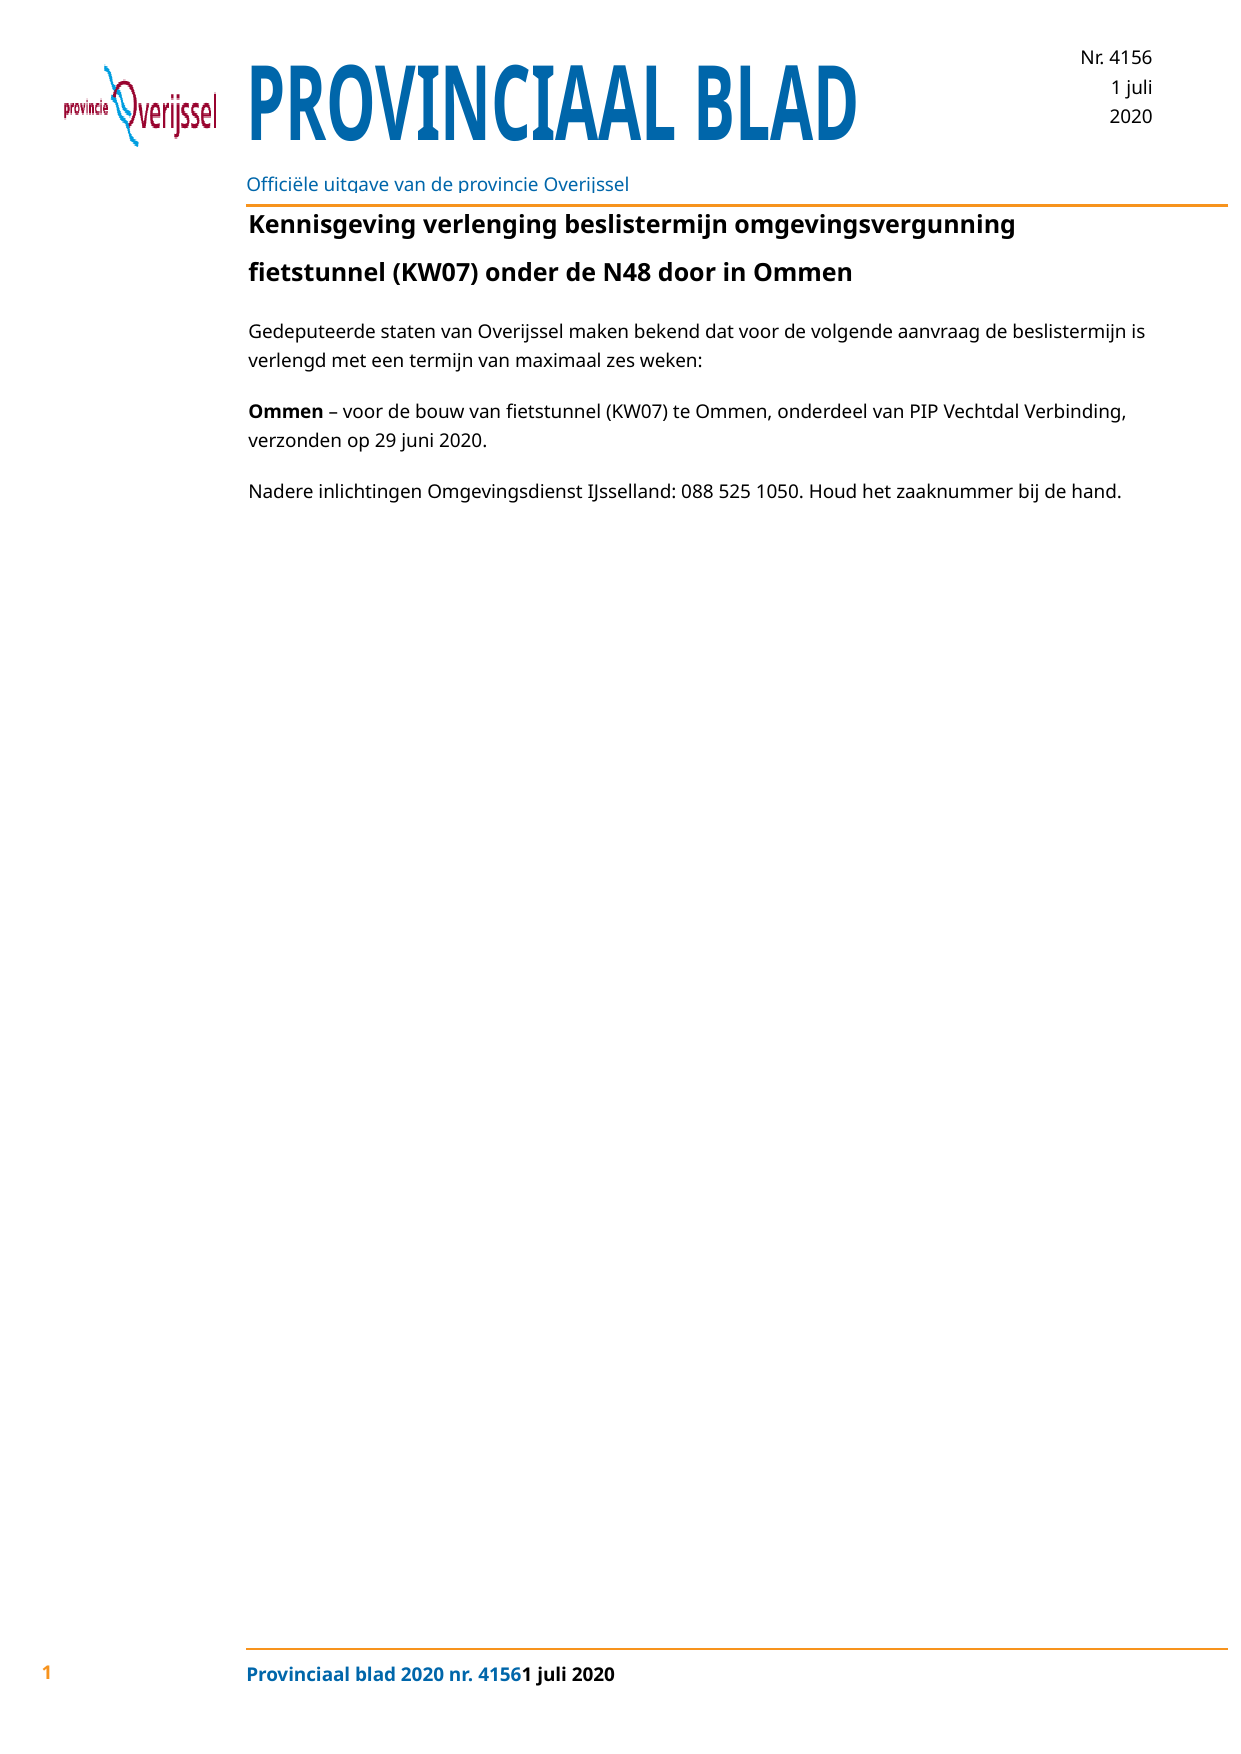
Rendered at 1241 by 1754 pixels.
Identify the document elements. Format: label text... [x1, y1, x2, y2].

text Ommen – voor de bouw van fietstunnel (KW07) te Ommen, onderdeel van PIP Vechtdal Verbinding, verzonden op 29 juni 2020. [248, 398, 1152, 453]
text Gedeputeerde staten van Overijssel maken bekend dat voor de volgende aanvraag de beslistermijn is verlengd met een termijn van maximaal zes weken: [248, 318, 1152, 373]
picture [41, 47, 231, 172]
text Nadere inlichtingen Omgevingsdienst IJsselland: 088 525 1050. Houd het zaaknummer bij de hand. [248, 478, 1152, 504]
text Kennisgeving verlenging beslistermijn omgevingsvergunning fietstunnel (KW07) onder de N48 door in Ommen [248, 207, 1152, 288]
